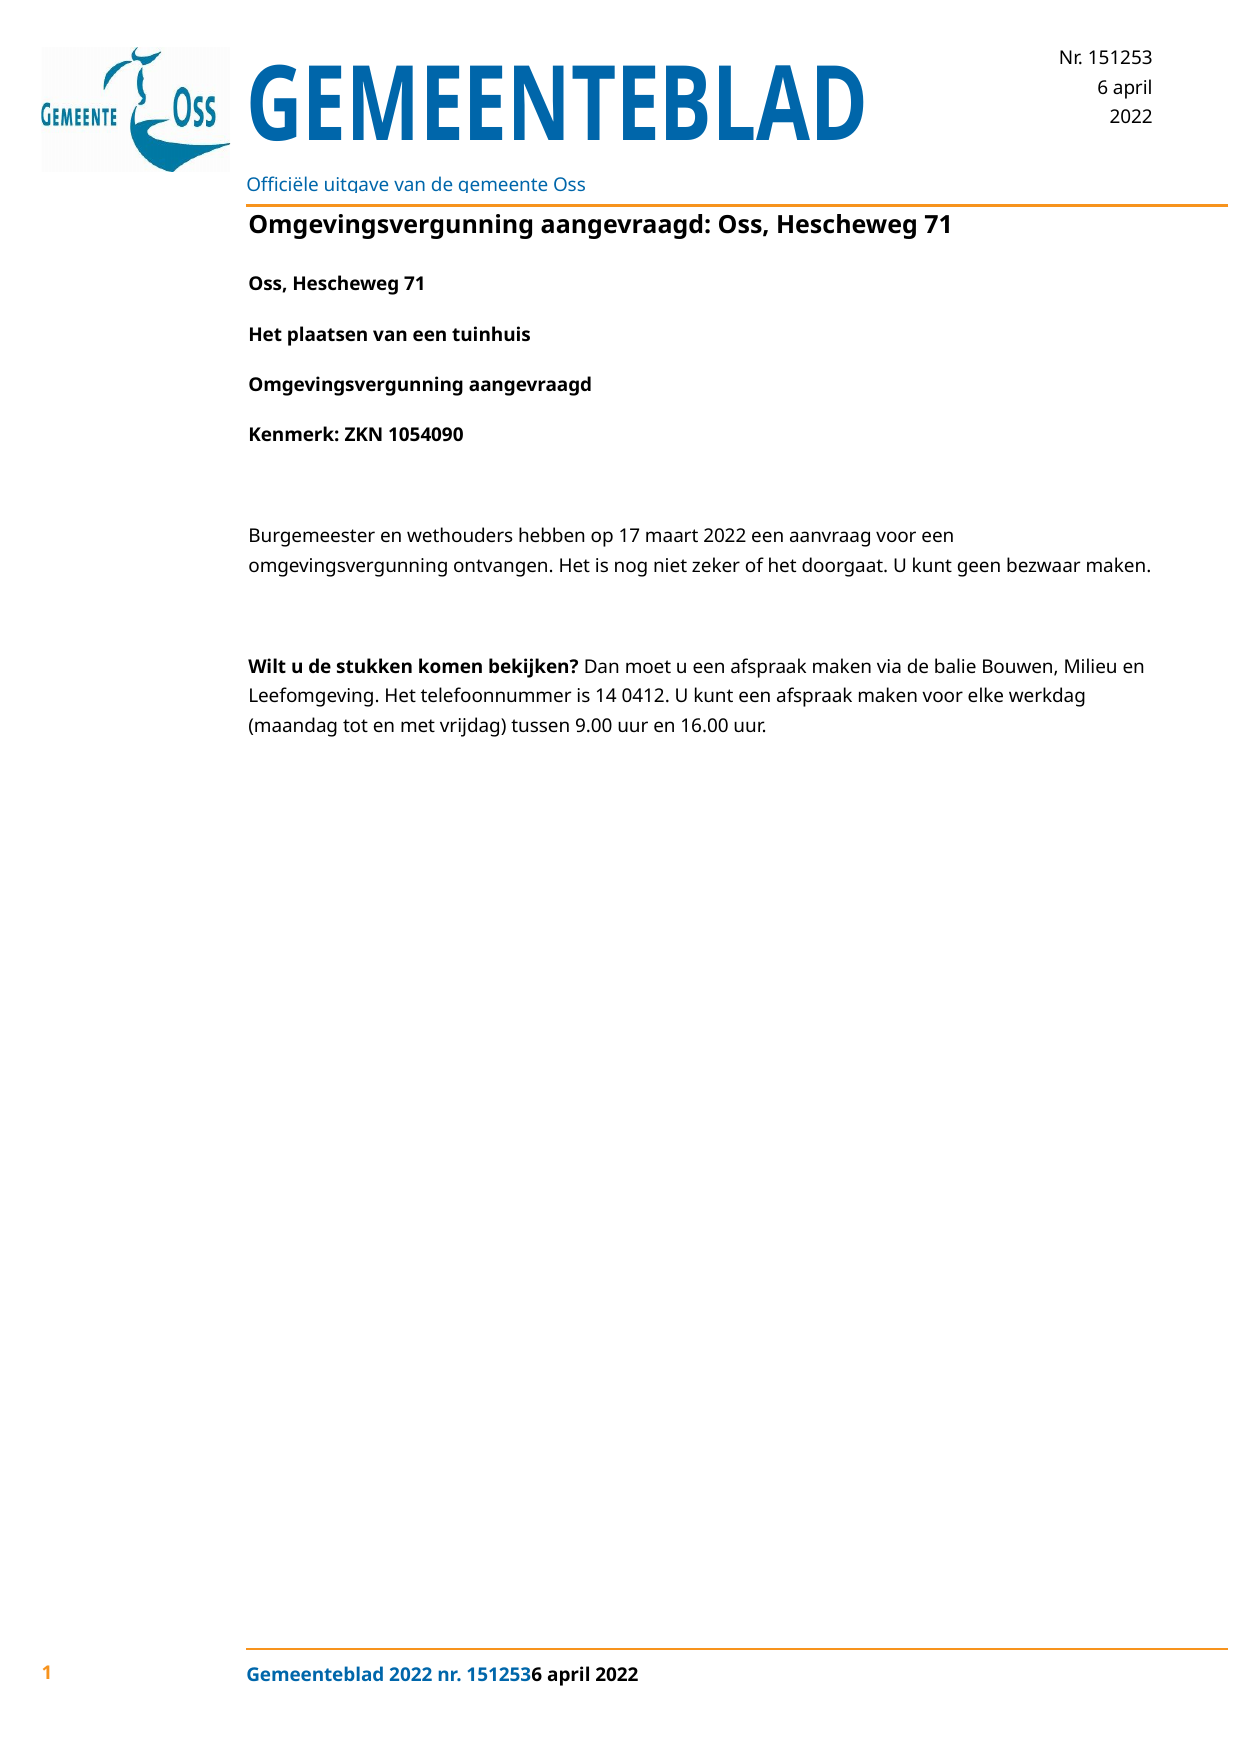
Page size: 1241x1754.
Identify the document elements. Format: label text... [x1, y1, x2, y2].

picture [41, 47, 231, 172]
text Omgevingsvergunning aangevraagd: Oss, Hescheweg 71 [248, 207, 1152, 241]
text Burgemeester en wethouders hebben op 17 maart 2022 een aanvraag voor een omgevingsvergunning ontvangen. Het is nog niet zeker of het doorgaat. U kunt geen bezwaar maken. [248, 522, 1152, 578]
text Het plaatsen van een tuinhuis [248, 321, 1152, 346]
text Omgevingsvergunning aangevraagd [248, 371, 1152, 397]
text Oss, Hescheweg 71 [248, 270, 1152, 296]
text Kenmerk: ZKN 1054090 [248, 422, 1152, 447]
text Wilt u de stukken komen bekijken? Dan moet u een afspraak maken via de balie Bouwen, Milieu en Leefomgeving. Het telefoonnummer is 14 0412. U kunt een afspraak maken voor elke werkdag (maandag tot en met vrijdag) tussen 9.00 uur en 16.00 uur. [248, 653, 1152, 738]
